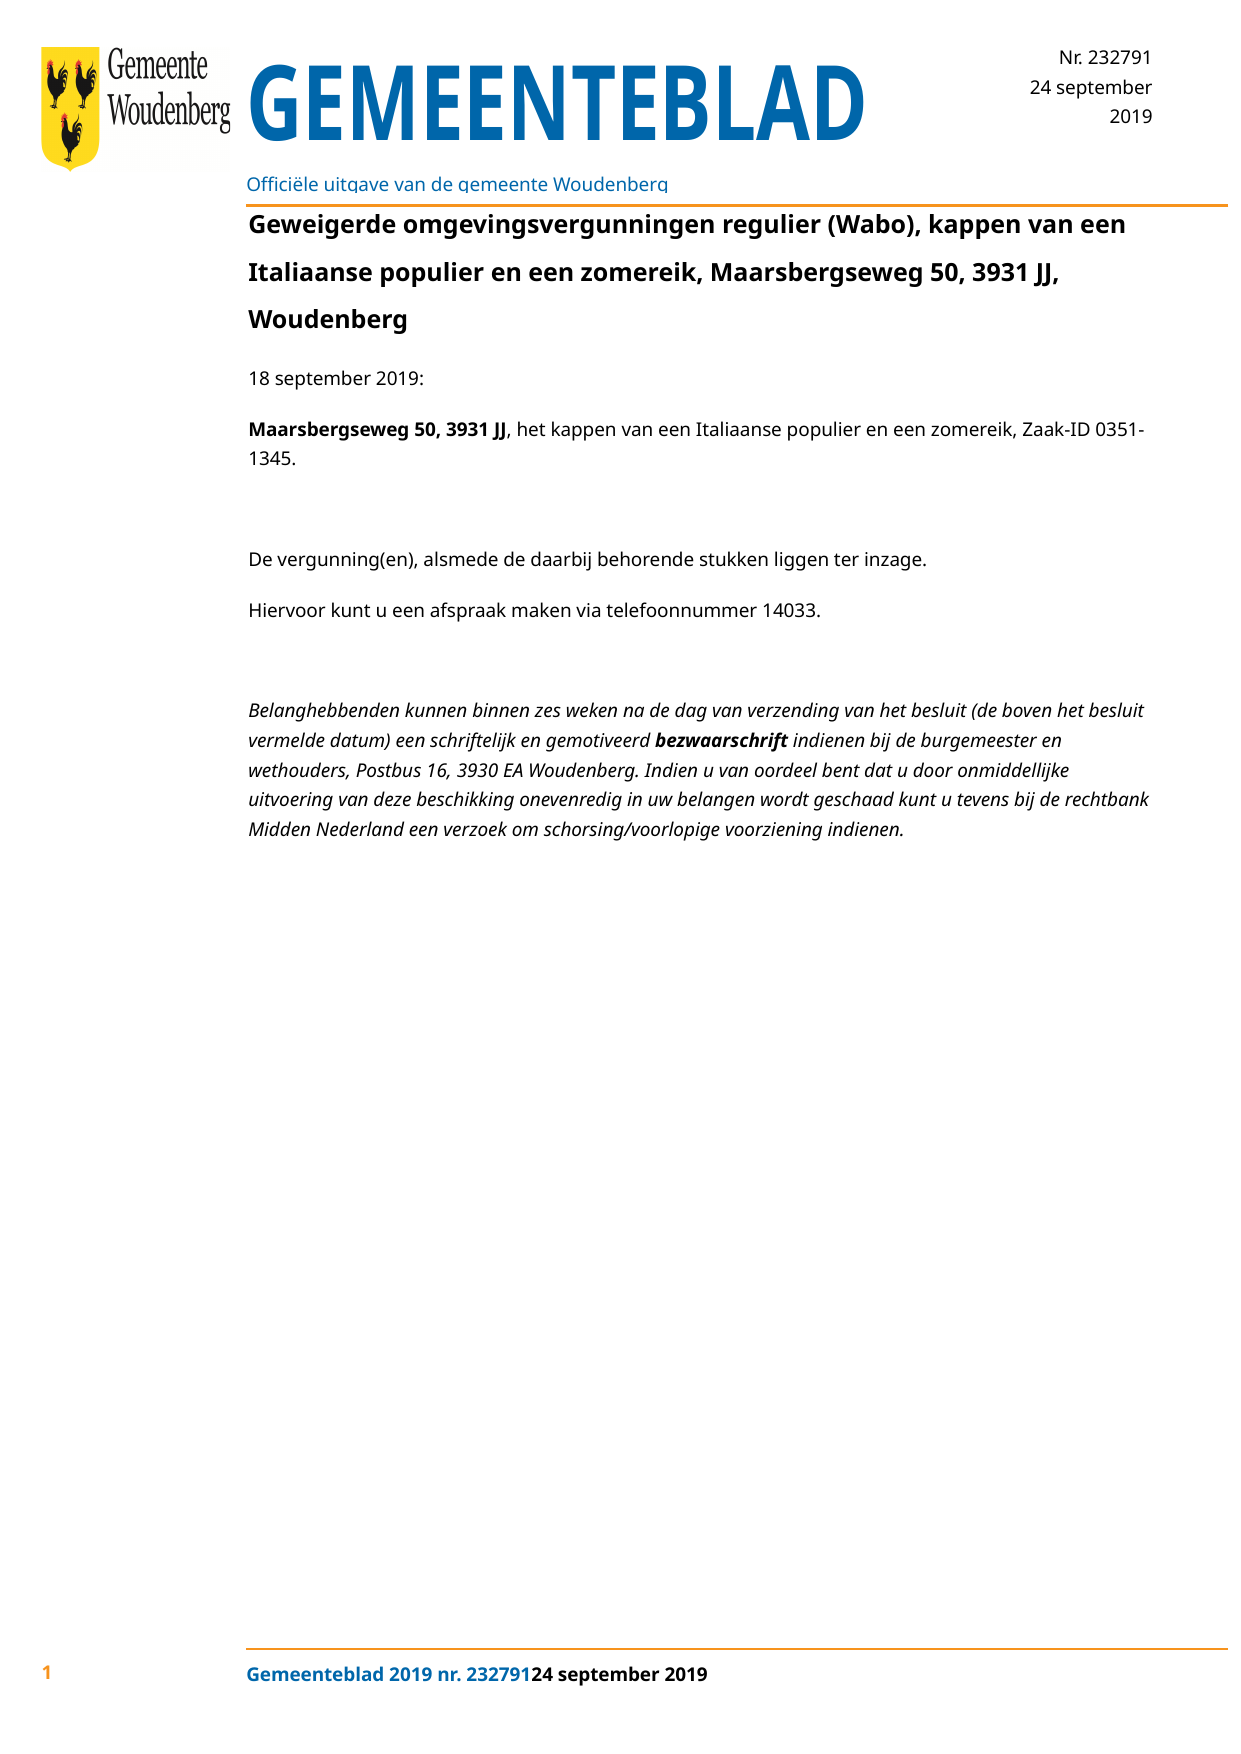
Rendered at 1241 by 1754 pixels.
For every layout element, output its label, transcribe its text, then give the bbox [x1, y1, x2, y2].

text De vergunning(en), alsmede de daarbij behorende stukken liggen ter inzage. [248, 546, 1152, 572]
text 18 september 2019: [248, 366, 1152, 391]
picture [41, 47, 231, 172]
text Hiervoor kunt u een afspraak maken via telefoonnummer 14033. [248, 597, 1152, 622]
text Geweigerde omgevingsvergunningen regulier (Wabo), kappen van een Italiaanse populier en een zomereik, Maarsbergseweg 50, 3931 JJ, Woudenberg [248, 207, 1152, 336]
text Belanghebbenden kunnen binnen zes weken na de dag van verzending van het besluit (de boven het besluit vermelde datum) een schriftelijk en gemotiveerd bezwaarschrift indienen bij de burgemeester en wethouders, Postbus 16, 3930 EA Woudenberg. Indien u van oordeel bent dat u door onmiddellijke uitvoering van deze beschikking onevenredig in uw belangen wordt geschaad kunt u tevens bij de rechtbank Midden Nederland een verzoek om schorsing/voorlopige voorziening indienen. [248, 698, 1152, 842]
text Maarsbergseweg 50, 3931 JJ, het kappen van een Italiaanse populier en een zomereik, Zaak-ID 0351-1345. [248, 416, 1152, 471]
